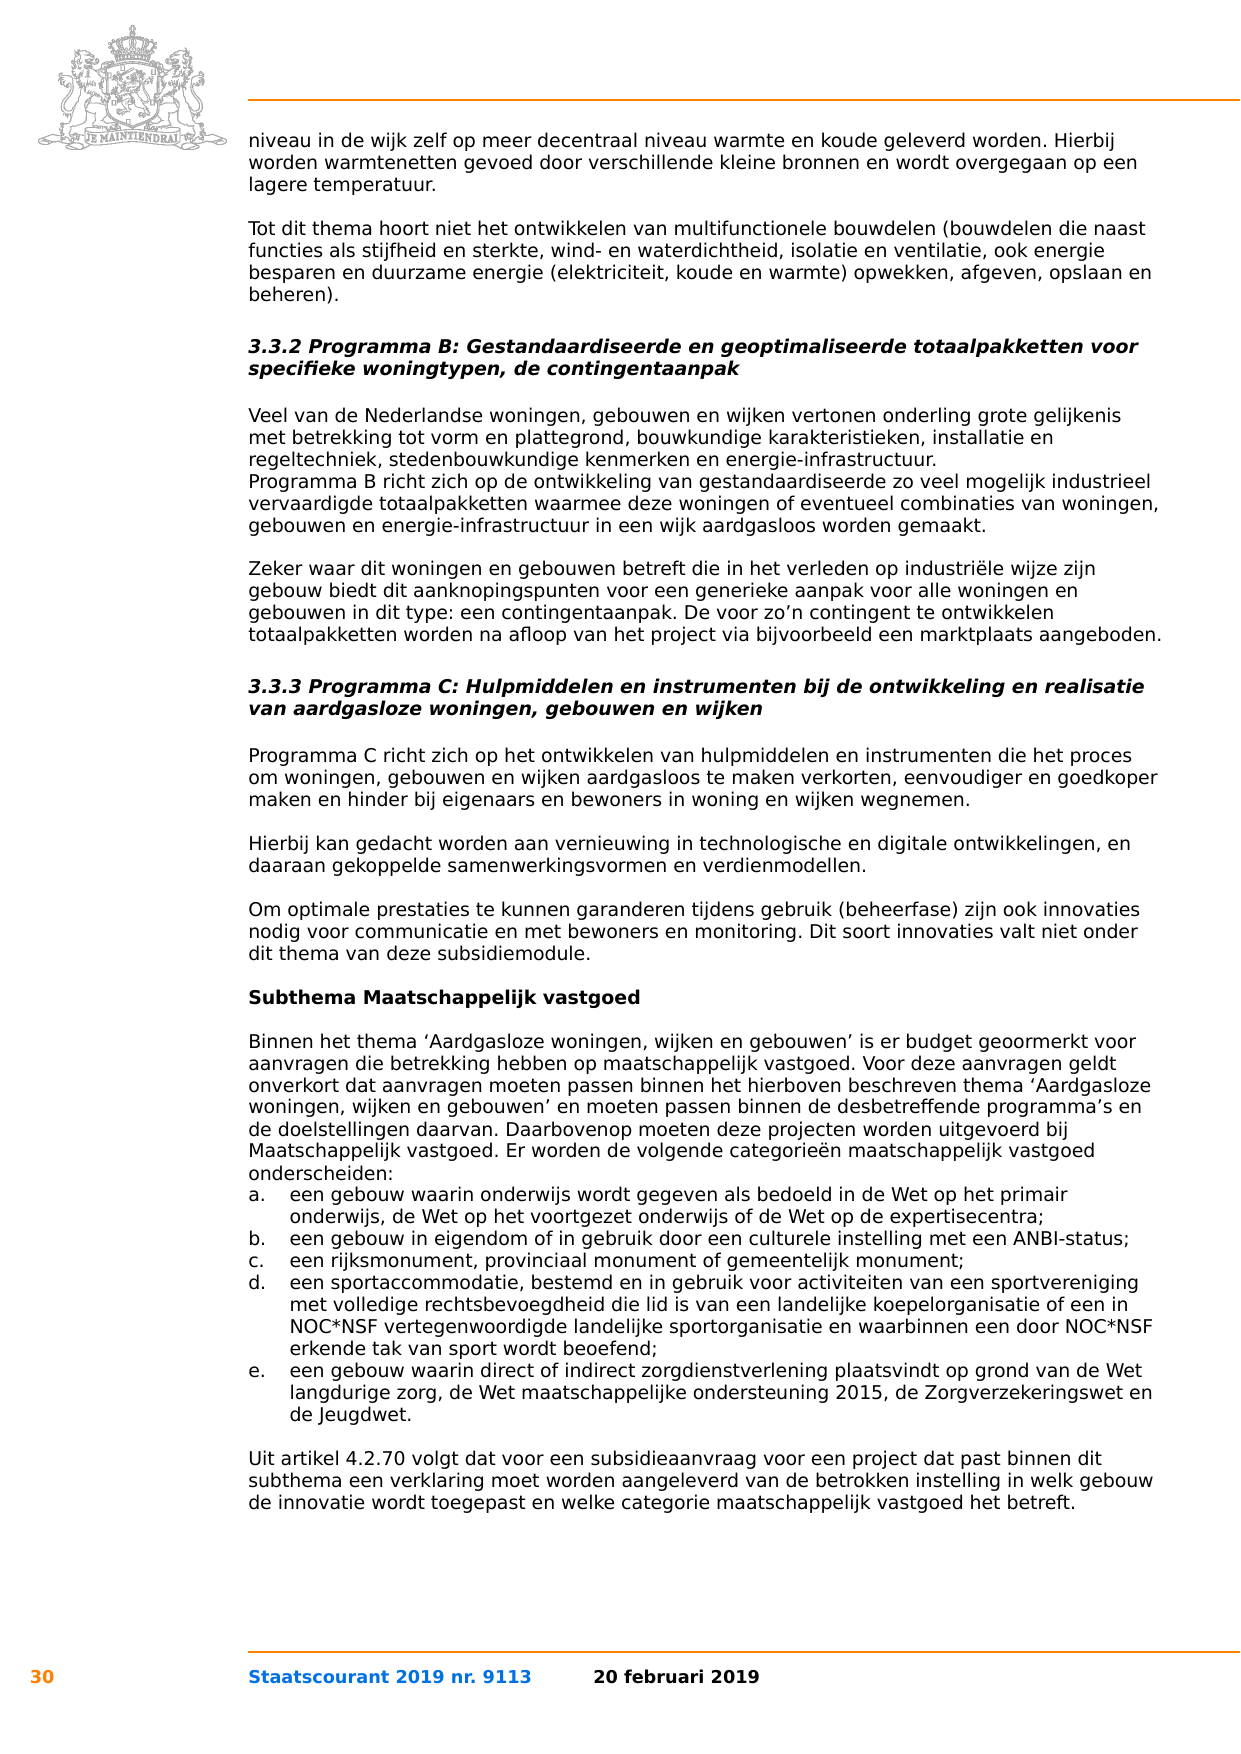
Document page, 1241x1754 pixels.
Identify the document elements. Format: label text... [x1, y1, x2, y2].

text Programma B richt zich op de ontwikkeling van gestandaardiseerde zo veel mogelijk industrieel vervaardigde totaalpakketten waarmee deze woningen of eventueel combinaties van woningen, gebouwen en energie-infrastructuur in een wijk aardgasloos worden gemaakt. [248, 471, 1163, 536]
text Om optimale prestaties te kunnen garanderen tijdens gebruik (beheerfase) zijn ook innovaties nodig voor communicatie en met bewoners en monitoring. Dit soort innovaties valt niet onder dit thema van deze subsidiemodule. [248, 899, 1163, 965]
subtitle Subthema Maatschappelijk vastgoed [248, 987, 1163, 1009]
text Binnen het thema ‘Aardgasloze woningen, wijken en gebouwen’ is er budget geoormerkt voor aanvragen die betrekking hebben op maatschappelijk vastgoed. Voor deze aanvragen geldt onverkort dat aanvragen moeten passen binnen het hierboven beschreven thema ‘Aardgasloze woningen, wijken en gebouwen’ en moeten passen binnen de desbetreffende programma’s en de doelstellingen daarvan. Daarbovenop moeten deze projecten worden uitgevoerd bij Maatschappelijk vastgoed. Er worden de volgende categorieën maatschappelijk vastgoed onderscheiden: [248, 1031, 1163, 1184]
text Uit artikel 4.2.70 volgt dat voor een subsidieaanvraag voor een project dat past binnen dit subthema een verklaring moet worden aangeleverd van de betrokken instelling in welk gebouw de innovatie wordt toegepast en welke categorie maatschappelijk vastgoed het betreft. [248, 1448, 1163, 1514]
text Hierbij kan gedacht worden aan vernieuwing in technologische en digitale ontwikkelingen, en daaraan gekoppelde samenwerkingsvormen en verdienmodellen. [248, 833, 1163, 877]
subtitle 3.3.3 Programma C: Hulpmiddelen en instrumenten bij de ontwikkeling en realisatie van aardgasloze woningen, gebouwen en wijken [248, 676, 1163, 720]
picture [38, 25, 227, 150]
text niveau in de wijk zelf op meer decentraal niveau warmte en koude geleverd worden. Hierbij worden warmtenetten gevoed door verschillende kleine bronnen en wordt overgegaan op een lagere temperatuur. [248, 130, 1163, 196]
text Zeker waar dit woningen en gebouwen betreft die in het verleden op industriële wijze zijn gebouw biedt dit aanknopingspunten voor een generieke aanpak voor alle woningen en gebouwen in dit type: een contingentaanpak. De voor zo’n contingent te ontwikkelen totaalpakketten worden na afloop van het project via bijvoorbeeld een marktplaats aangeboden. [248, 558, 1163, 646]
text Veel van de Nederlandse woningen, gebouwen en wijken vertonen onderling grote gelijkenis met betrekking tot vorm en plattegrond, bouwkundige karakteristieken, installatie en regeltechniek, stedenbouwkundige kenmerken en energie-infrastructuur. [248, 404, 1163, 471]
text d. een sportaccommodatie, bestemd en in gebruik voor activiteiten van een sportvereniging met volledige rechtsbevoegdheid die lid is van een landelijke koepelorganisatie of een in NOC*NSF vertegenwoordigde landelijke sportorganisatie en waarbinnen een door NOC*NSF erkende tak van sport wordt beoefend; [248, 1272, 1163, 1360]
text Programma C richt zich op het ontwikkelen van hulpmiddelen en instrumenten die het proces om woningen, gebouwen en wijken aardgasloos te maken verkorten, eenvoudiger en goedkoper maken en hinder bij eigenaars en bewoners in woning en wijken wegnemen. [248, 745, 1163, 811]
text c. een rijksmonument, provinciaal monument of gemeentelijk monument; [248, 1250, 1163, 1272]
text Tot dit thema hoort niet het ontwikkelen van multifunctionele bouwdelen (bouwdelen die naast functies als stijfheid en sterkte, wind- en waterdichtheid, isolatie en ventilatie, ook energie besparen en duurzame energie (elektriciteit, koude en warmte) opwekken, afgeven, opslaan en beheren). [248, 218, 1163, 306]
text a. een gebouw waarin onderwijs wordt gegeven als bedoeld in de Wet op het primair onderwijs, de Wet op het voortgezet onderwijs of de Wet op de expertisecentra; [248, 1184, 1163, 1228]
text e. een gebouw waarin direct of indirect zorgdienstverlening plaatsvindt op grond van de Wet langdurige zorg, de Wet maatschappelijke ondersteuning 2015, de Zorgverzekeringswet en de Jeugdwet. [248, 1360, 1163, 1426]
subtitle 3.3.2 Programma B: Gestandaardiseerde en geoptimaliseerde totaalpakketten voor specifieke woningtypen, de contingentaanpak [248, 336, 1163, 379]
text b. een gebouw in eigendom of in gebruik door een culturele instelling met een ANBI-status; [248, 1228, 1163, 1250]
